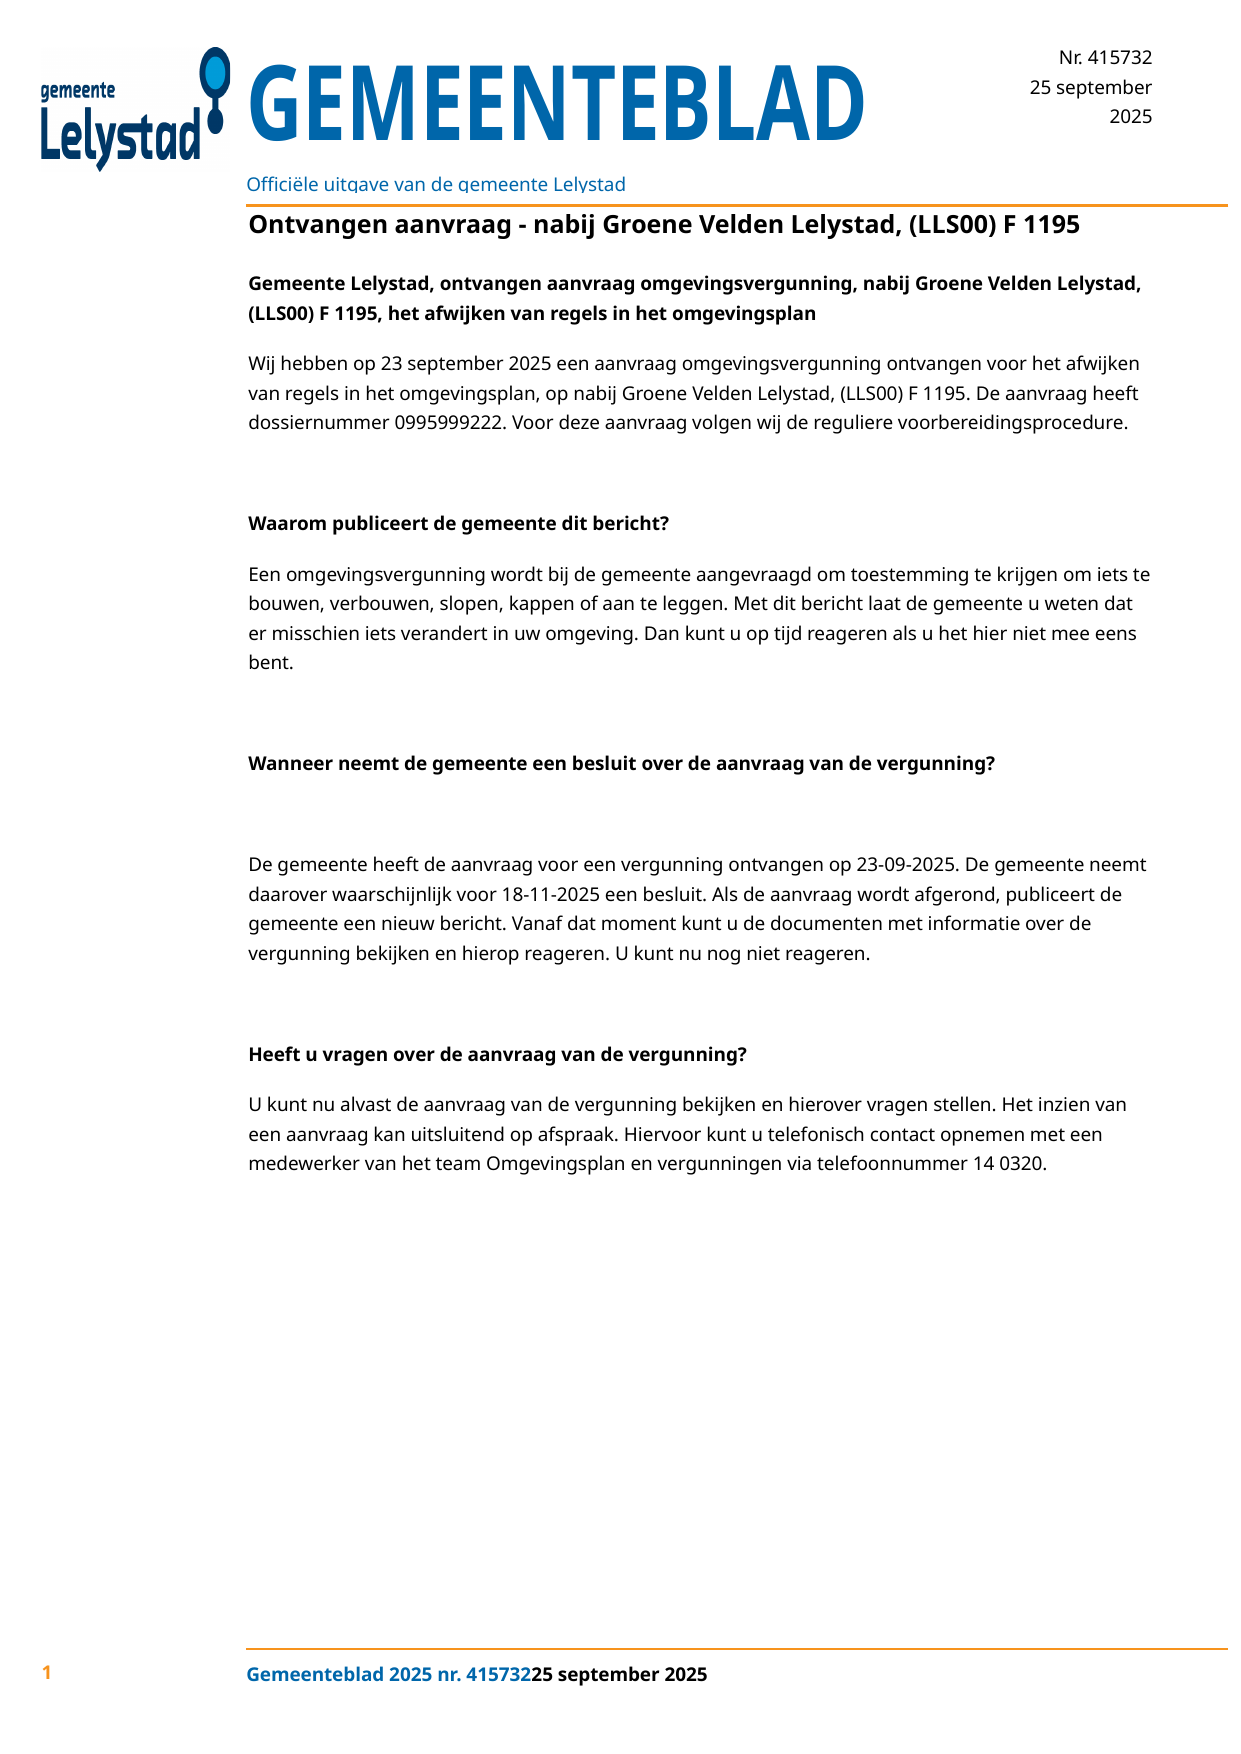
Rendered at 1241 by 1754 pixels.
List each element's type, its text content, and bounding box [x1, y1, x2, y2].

text U kunt nu alvast de aanvraag van de vergunning bekijken en hierover vragen stellen. Het inzien van een aanvraag kan uitsluitend op afspraak. Hiervoor kunt u telefonisch contact opnemen met een medewerker van het team Omgevingsplan en vergunningen via telefoonnummer 14 0320. [248, 1091, 1152, 1176]
text Waarom publiceert de gemeente dit bericht? [248, 510, 1152, 536]
picture [41, 47, 231, 172]
text Ontvangen aanvraag - nabij Groene Velden Lelystad, (LLS00) F 1195 [248, 207, 1152, 241]
text Wij hebben op 23 september 2025 een aanvraag omgevingsvergunning ontvangen voor het afwijken van regels in het omgevingsplan, op nabij Groene Velden Lelystad, (LLS00) F 1195. De aanvraag heeft dossiernummer 0995999222. Voor deze aanvraag volgen wij de reguliere voorbereidingsprocedure. [248, 350, 1152, 435]
text Wanneer neemt de gemeente een besluit over de aanvraag van de vergunning? [248, 750, 1152, 776]
text De gemeente heeft de aanvraag voor een vergunning ontvangen op 23-09-2025. De gemeente neemt daarover waarschijnlijk voor 18-11-2025 een besluit. Als de aanvraag wordt afgerond, publiceert de gemeente een nieuw bericht. Vanaf dat moment kunt u de documenten met informatie over de vergunning bekijken en hierop reageren. U kunt nu nog niet reageren. [248, 851, 1152, 966]
text Gemeente Lelystad, ontvangen aanvraag omgevingsvergunning, nabij Groene Velden Lelystad, (LLS00) F 1195, het afwijken van regels in het omgevingsplan [248, 270, 1152, 326]
text Heeft u vragen over de aanvraag van de vergunning? [248, 1041, 1152, 1066]
text Een omgevingsvergunning wordt bij de gemeente aangevraagd om toestemming te krijgen om iets te bouwen, verbouwen, slopen, kappen of aan te leggen. Met dit bericht laat de gemeente u weten dat er misschien iets verandert in uw omgeving. Dan kunt u op tijd reageren als u het hier niet mee eens bent. [248, 561, 1152, 675]
